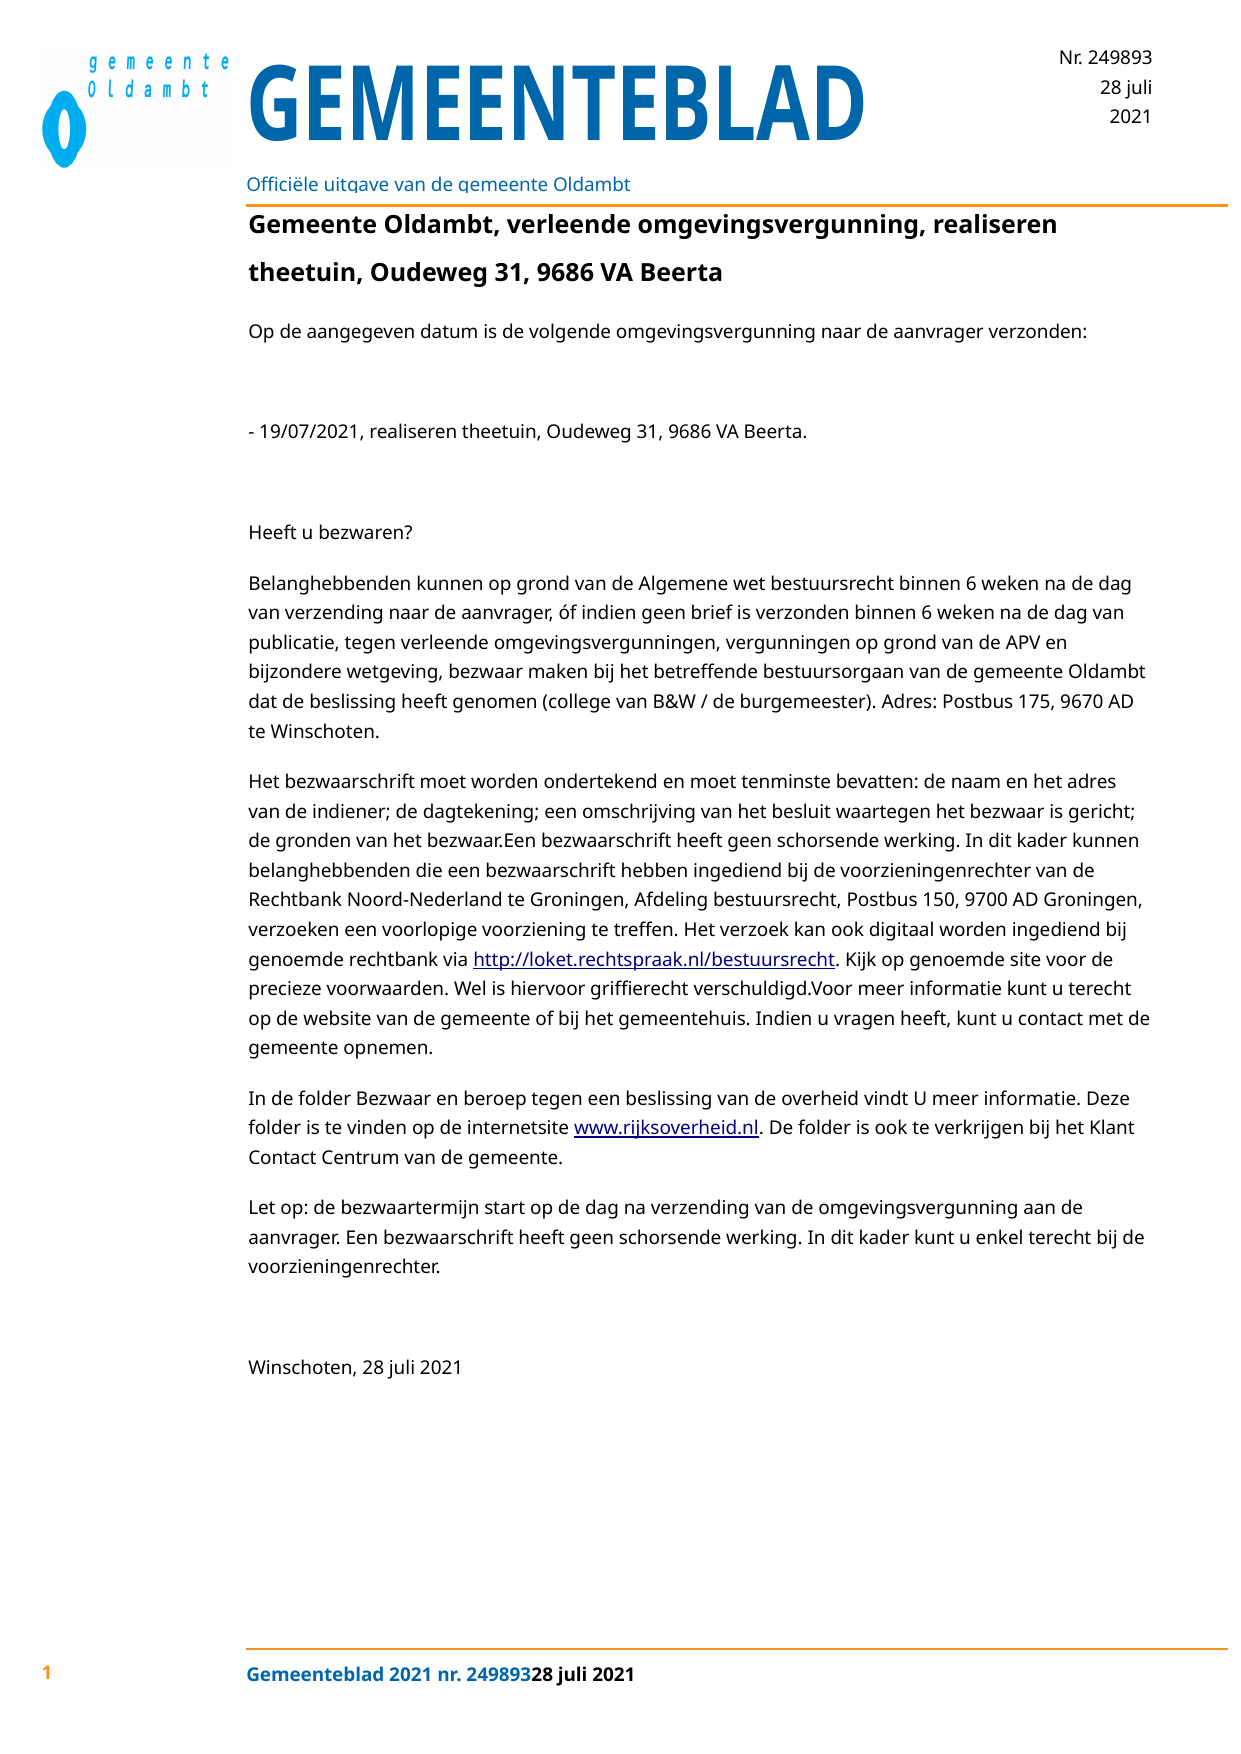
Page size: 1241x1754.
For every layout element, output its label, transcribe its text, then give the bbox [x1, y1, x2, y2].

text Belanghebbenden kunnen op grond van de Algemene wet bestuursrecht binnen 6 weken na de dag van verzending naar de aanvrager, óf indien geen brief is verzonden binnen 6 weken na de dag van publicatie, tegen verleende omgevingsvergunningen, vergunningen op grond van de APV en bijzondere wetgeving, bezwaar maken bij het betreffende bestuursorgaan van de gemeente Oldambt dat de beslissing heeft genomen (college van B&W / de burgemeester). Adres: Postbus 175, 9670 AD te Winschoten. [248, 570, 1152, 744]
text Op de aangegeven datum is de volgende omgevingsvergunning naar de aanvrager verzonden: [248, 318, 1152, 344]
text Let op: de bezwaartermijn start op de dag na verzending van de omgevingsvergunning aan de aanvrager. Een bezwaarschrift heeft geen schorsende werking. In dit kader kunt u enkel terecht bij de voorzieningenrechter. [248, 1194, 1152, 1279]
text In de folder Bezwaar en beroep tegen een beslissing van de overheid vindt U meer informatie. Deze folder is te vinden op de internetsite www.rijksoverheid.nl. De folder is ook te verkrijgen bij het Klant Contact Centrum van de gemeente. [248, 1085, 1152, 1170]
text Heeft u bezwaren? [248, 519, 1152, 545]
text - 19/07/2021, realiseren theetuin, Oudeweg 31, 9686 VA Beerta. [248, 419, 1152, 444]
text Het bezwaarschrift moet worden ondertekend en moet tenminste bevatten: de naam en het adres van de indiener; de dagtekening; een omschrijving van het besluit waartegen het bezwaar is gericht; de gronden van het bezwaar.Een bezwaarschrift heeft geen schorsende werking. In dit kader kunnen belanghebbenden die een bezwaarschrift hebben ingediend bij de voorzieningenrechter van de Rechtbank Noord-Nederland te Groningen, Afdeling bestuursrecht, Postbus 150, 9700 AD Groningen, verzoeken een voorlopige voorziening te treffen. Het verzoek kan ook digitaal worden ingediend bij genoemde rechtbank via http://loket.rechtspraak.nl/bestuursrecht. Kijk op genoemde site voor de precieze voorwaarden. Wel is hiervoor griffierecht verschuldigd.Voor meer informatie kunt u terecht op de website van de gemeente of bij het gemeentehuis. Indien u vragen heeft, kunt u contact met de gemeente opnemen. [248, 768, 1152, 1060]
text Winschoten, 28 juli 2021 [248, 1354, 1152, 1380]
text Gemeente Oldambt, verleende omgevingsvergunning, realiseren theetuin, Oudeweg 31, 9686 VA Beerta [248, 207, 1152, 288]
picture [41, 47, 231, 172]
